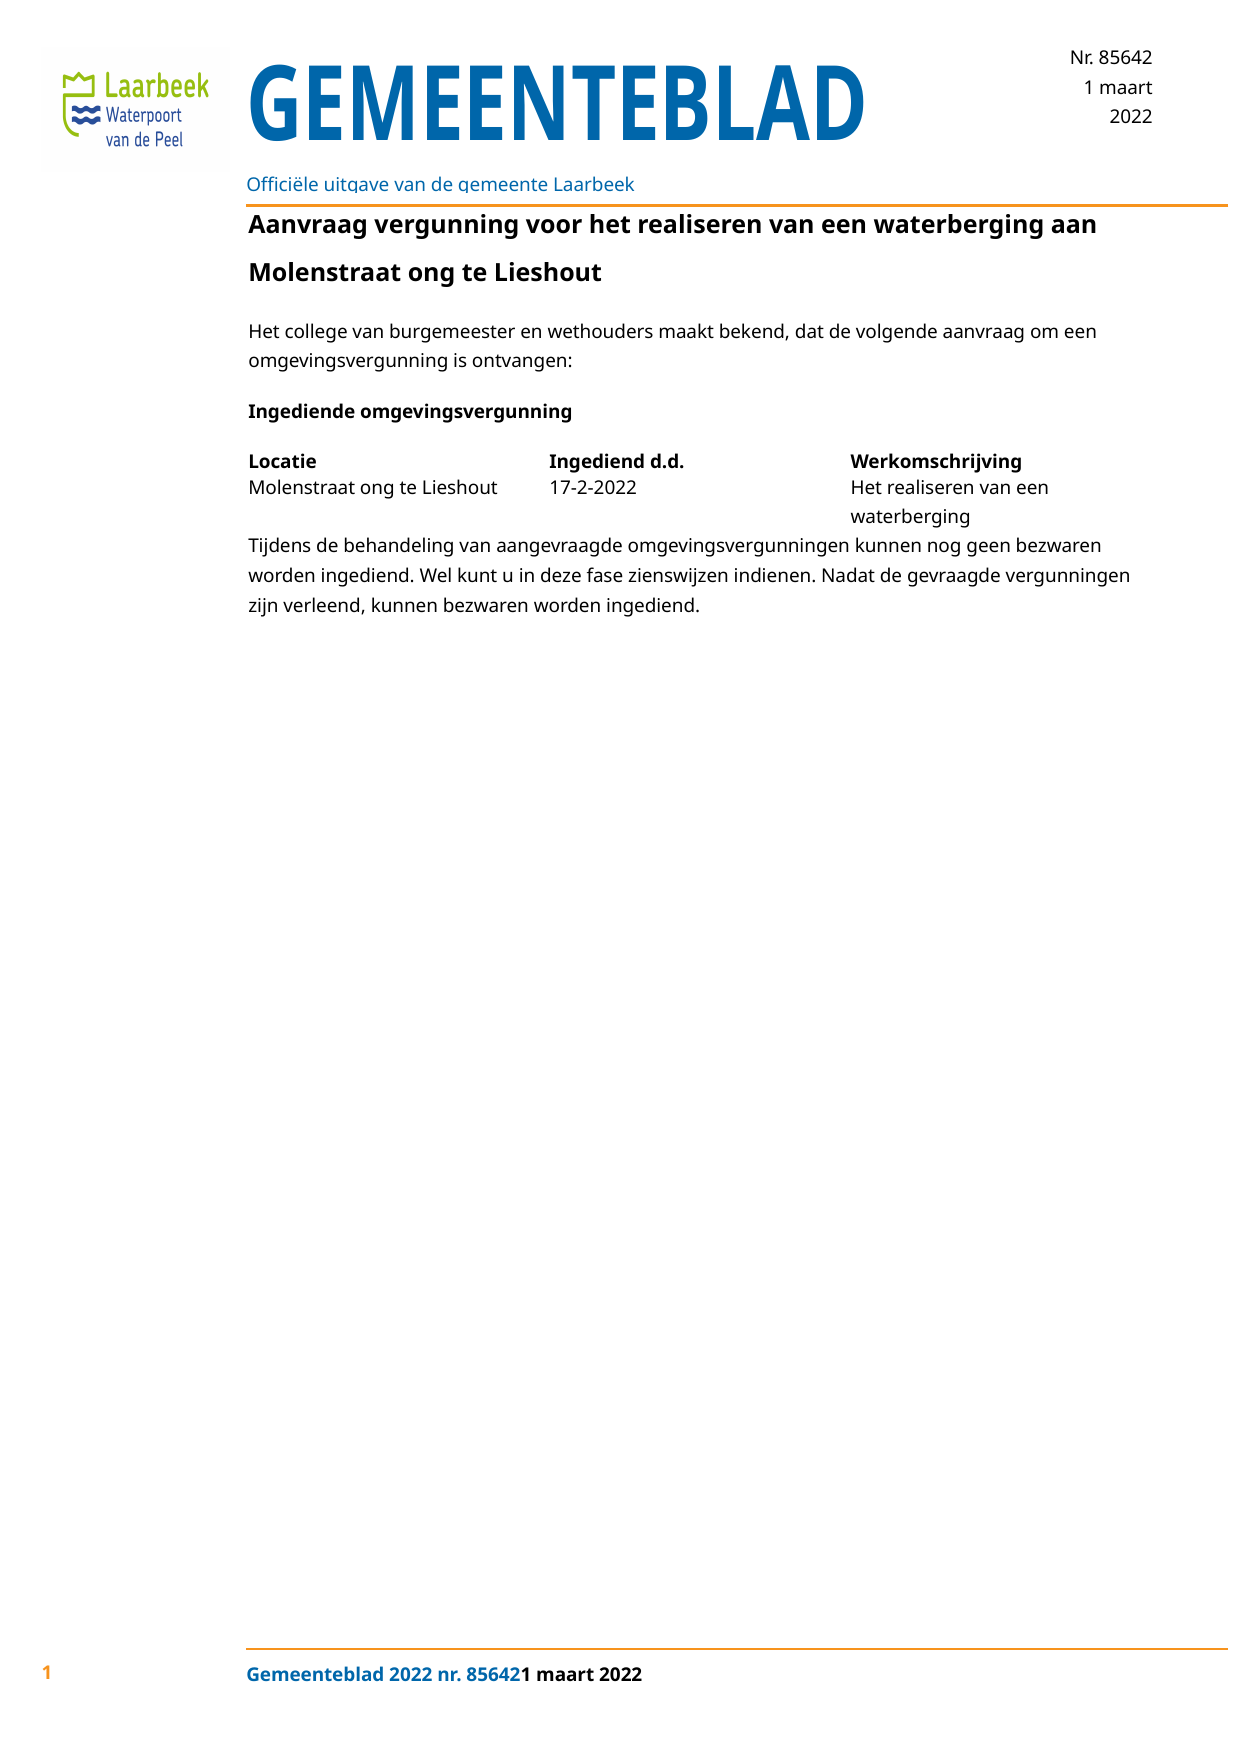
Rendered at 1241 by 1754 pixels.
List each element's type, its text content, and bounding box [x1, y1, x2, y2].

table_cell 17-2-2022 [549, 474, 850, 529]
picture [41, 47, 231, 172]
table_header Ingediend d.d. [549, 449, 850, 474]
table_cell Molenstraat ong te Lieshout [248, 474, 549, 529]
table_header Werkomschrijving [850, 449, 1152, 474]
text Aanvraag vergunning voor het realiseren van een waterberging aan Molenstraat ong te Lieshout [248, 207, 1152, 288]
table_cell Het realiseren van een waterberging [850, 474, 1152, 529]
text Tijdens de behandeling van aangevraagde omgevingsvergunningen kunnen nog geen bezwaren worden ingediend. Wel kunt u in deze fase zienswijzen indienen. Nadat de gevraagde vergunningen zijn verleend, kunnen bezwaren worden ingediend. [248, 533, 1152, 618]
text Het college van burgemeester en wethouders maakt bekend, dat de volgende aanvraag om een omgevingsvergunning is ontvangen: [248, 318, 1152, 373]
table_header Locatie [248, 449, 549, 474]
text Ingediende omgevingsvergunning [248, 398, 1152, 424]
